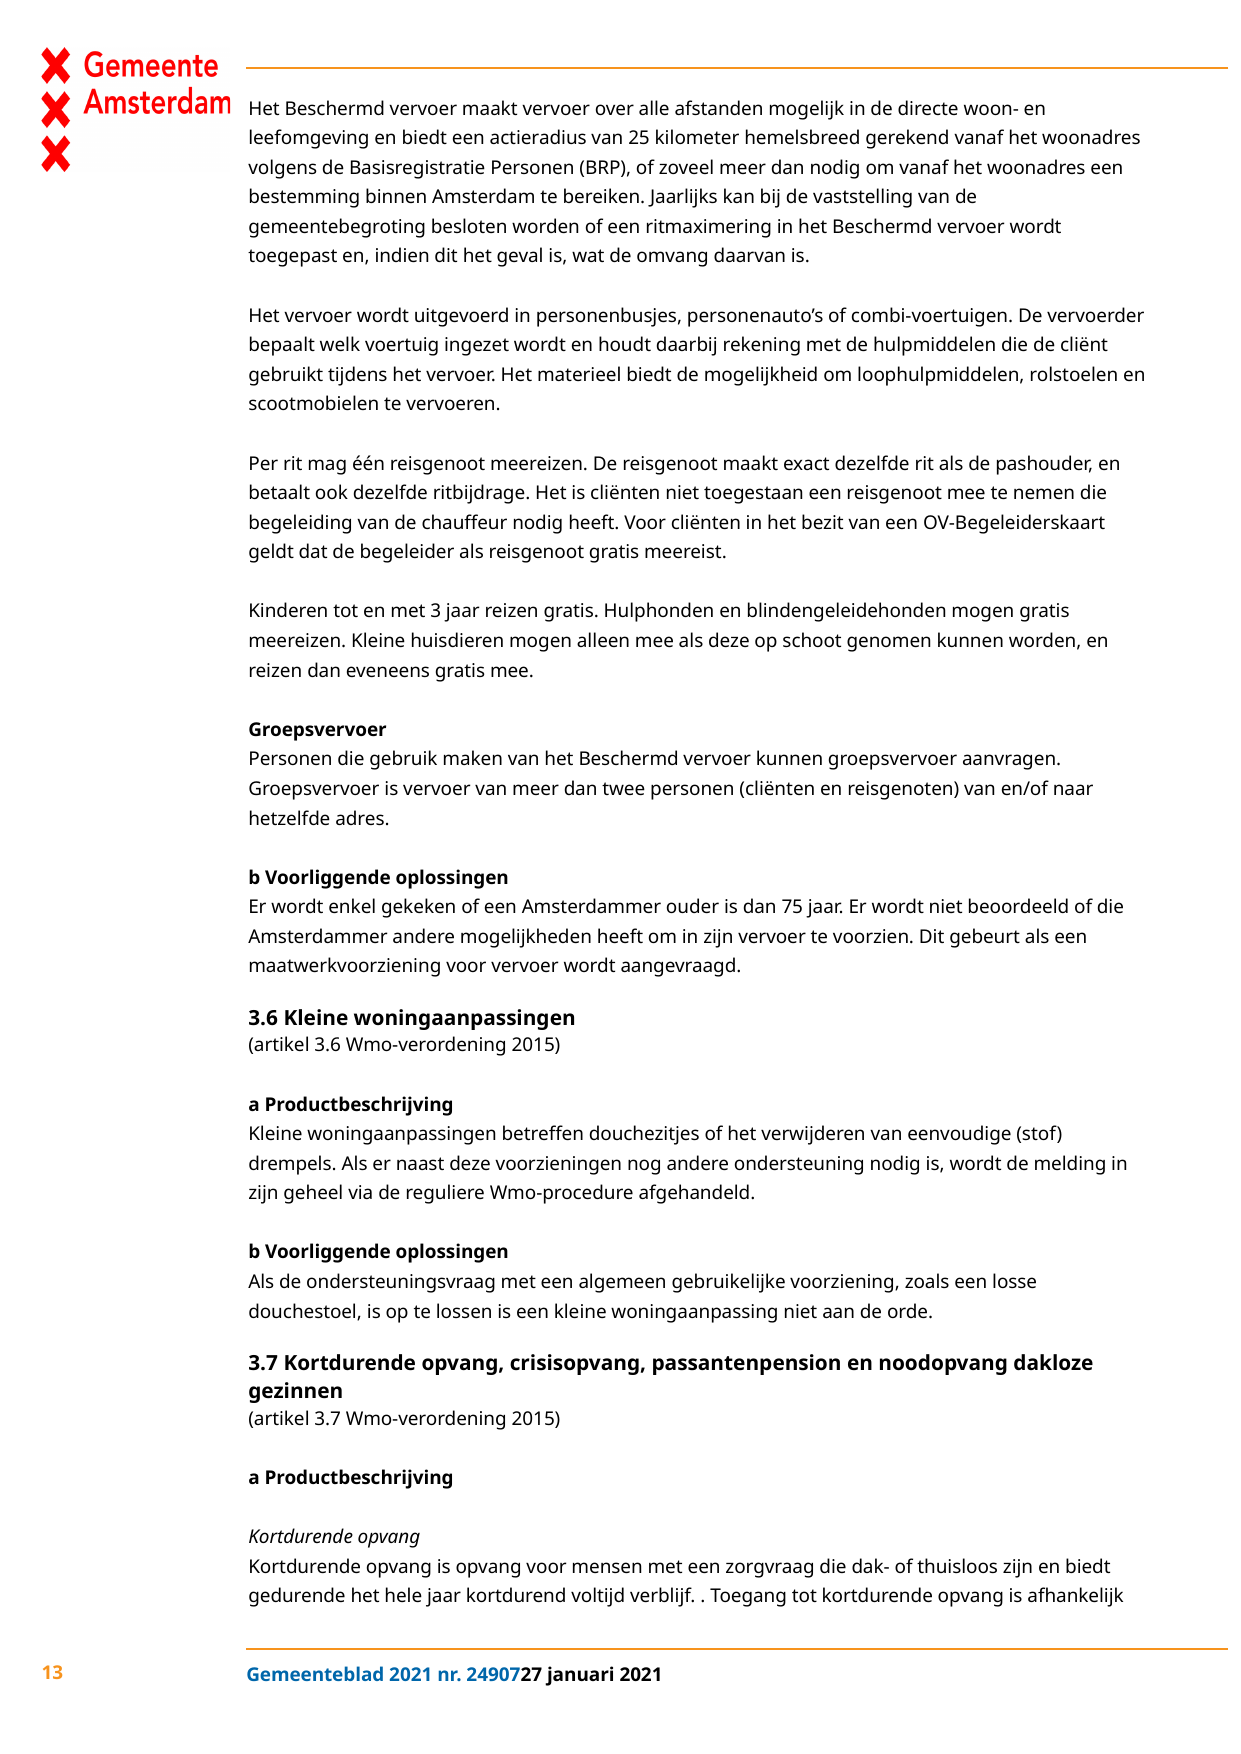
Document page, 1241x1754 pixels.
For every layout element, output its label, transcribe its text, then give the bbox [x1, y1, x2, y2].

text Als de ondersteuningsvraag met een algemeen gebruikelijke voorziening, zoals een losse douchestoel, is op te lossen is een kleine woningaanpassing niet aan de orde. [248, 1268, 1152, 1323]
text b Voorliggende oplossingen [248, 864, 1152, 890]
text Er wordt enkel gekeken of een Amsterdammer ouder is dan 75 jaar. Er wordt niet beoordeeld of die Amsterdammer andere mogelijkheden heeft om in zijn vervoer te voorzien. Dit gebeurt als een maatwerkvoorziening voor vervoer wordt aangevraagd. [248, 893, 1152, 978]
text b Voorliggende oplossingen [248, 1239, 1152, 1264]
text Kleine woningaanpassingen betreffen douchezitjes of het verwijderen van eenvoudige (stof) drempels. Als er naast deze voorzieningen nog andere ondersteuning nodig is, wordt de melding in zijn geheel via de reguliere Wmo-procedure afgehandeld. [248, 1120, 1152, 1205]
text 3.6 Kleine woningaanpassingen [248, 1003, 1152, 1032]
text Kinderen tot en met 3 jaar reizen gratis. Hulphonden en blindengeleidehonden mogen gratis meereizen. Kleine huisdieren mogen alleen mee als deze op schoot genomen kunnen worden, en reizen dan eveneens gratis mee. [248, 598, 1152, 683]
text Kortdurende opvang is opvang voor mensen met een zorgvraag die dak- of thuisloos zijn en biedt gedurende het hele jaar kortdurend voltijd verblijf. . Toegang tot kortdurende opvang is afhankelijk [248, 1553, 1152, 1608]
text Het vervoer wordt uitgevoerd in personenbusjes, personenauto’s of combi-voertuigen. De vervoerder bepaalt welk voertuig ingezet wordt en houdt daarbij rekening met de hulpmiddelen die de cliënt gebruikt tijdens het vervoer. Het materieel biedt de mogelijkheid om loophulpmiddelen, rolstoelen en scootmobielen te vervoeren. [248, 302, 1152, 416]
text Groepsvervoer [248, 716, 1152, 742]
text Het Beschermd vervoer maakt vervoer over alle afstanden mogelijk in de directe woon- en leefomgeving en biedt een actieradius van 25 kilometer hemelsbreed gerekend vanaf het woonadres volgens de Basisregistratie Personen (BRP), of zoveel meer dan nodig om vanaf het woonadres een bestemming binnen Amsterdam te bereiken. Jaarlijks kan bij de vaststelling van de gemeentebegroting besloten worden of een ritmaximering in het Beschermd vervoer wordt toegepast en, indien dit het geval is, wat de omvang daarvan is. [248, 95, 1152, 268]
text a Productbeschrijving [248, 1091, 1152, 1116]
text (artikel 3.6 Wmo-verordening 2015) [248, 1032, 1152, 1057]
text (artikel 3.7 Wmo-verordening 2015) [248, 1405, 1152, 1431]
text Kortdurende opvang [248, 1523, 1152, 1549]
text a Productbeschrijving [248, 1464, 1152, 1490]
text Personen die gebruik maken van het Beschermd vervoer kunnen groepsvervoer aanvragen. Groepsvervoer is vervoer van meer dan twee personen (cliënten en reisgenoten) van en/of naar hetzelfde adres. [248, 746, 1152, 831]
text Per rit mag één reisgenoot meereizen. De reisgenoot maakt exact dezelfde rit als de pashouder, en betaalt ook dezelfde ritbijdrage. Het is cliënten niet toegestaan een reisgenoot mee te nemen die begeleiding van de chauffeur nodig heeft. Voor cliënten in het bezit van een OV-Begeleiderskaart geldt dat de begeleider als reisgenoot gratis meereist. [248, 450, 1152, 564]
picture [41, 47, 231, 172]
text 3.7 Kortdurende opvang, crisisopvang, passantenpension en noodopvang dakloze gezinnen [248, 1348, 1152, 1405]
